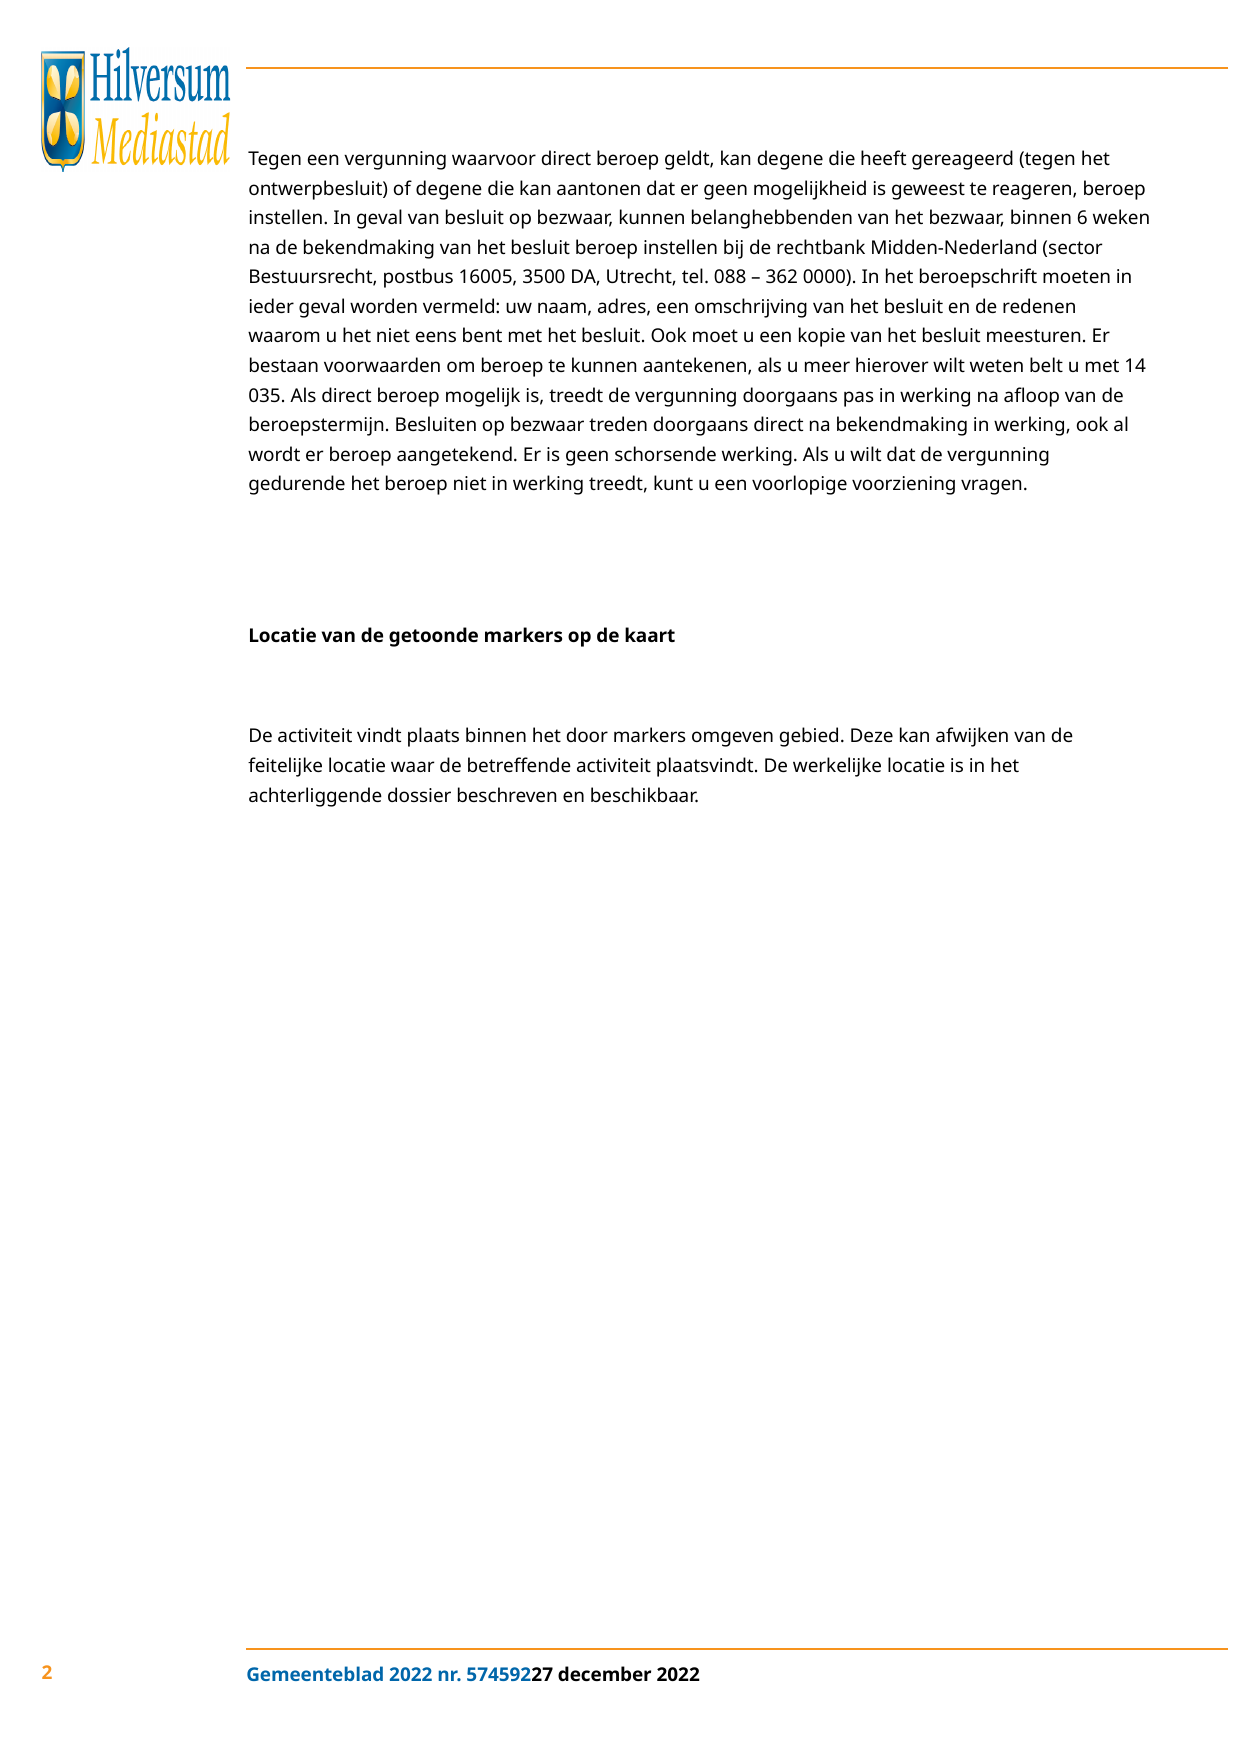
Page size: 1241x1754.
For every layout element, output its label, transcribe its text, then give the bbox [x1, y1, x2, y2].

text Tegen een vergunning waarvoor direct beroep geldt, kan degene die heeft gereageerd (tegen het ontwerpbesluit) of degene die kan aantonen dat er geen mogelijkheid is geweest te reageren, beroep instellen. In geval van besluit op bezwaar, kunnen belanghebbenden van het bezwaar, binnen 6 weken na de bekendmaking van het besluit beroep instellen bij de rechtbank Midden-Nederland (sector Bestuursrecht, postbus 16005, 3500 DA, Utrecht, tel. 088 – 362 0000). In het beroepschrift moeten in ieder geval worden vermeld: uw naam, adres, een omschrijving van het besluit en de redenen waarom u het niet eens bent met het besluit. Ook moet u een kopie van het besluit meesturen. Er bestaan voorwaarden om beroep te kunnen aantekenen, als u meer hierover wilt weten belt u met 14 035. Als direct beroep mogelijk is, treedt de vergunning doorgaans pas in werking na afloop van de beroepstermijn. Besluiten op bezwaar treden doorgaans direct na bekendmaking in werking, ook al wordt er beroep aangetekend. Er is geen schorsende werking. Als u wilt dat de vergunning gedurende het beroep niet in werking treedt, kunt u een voorlopige voorziening vragen. [248, 145, 1152, 496]
text De activiteit vindt plaats binnen het door markers omgeven gebied. Deze kan afwijken van de feitelijke locatie waar de betreffende activiteit plaatsvindt. De werkelijke locatie is in het achterliggende dossier beschreven en beschikbaar. [248, 723, 1152, 808]
picture [41, 47, 231, 172]
text Locatie van de getoonde markers op de kaart [248, 622, 1152, 648]
